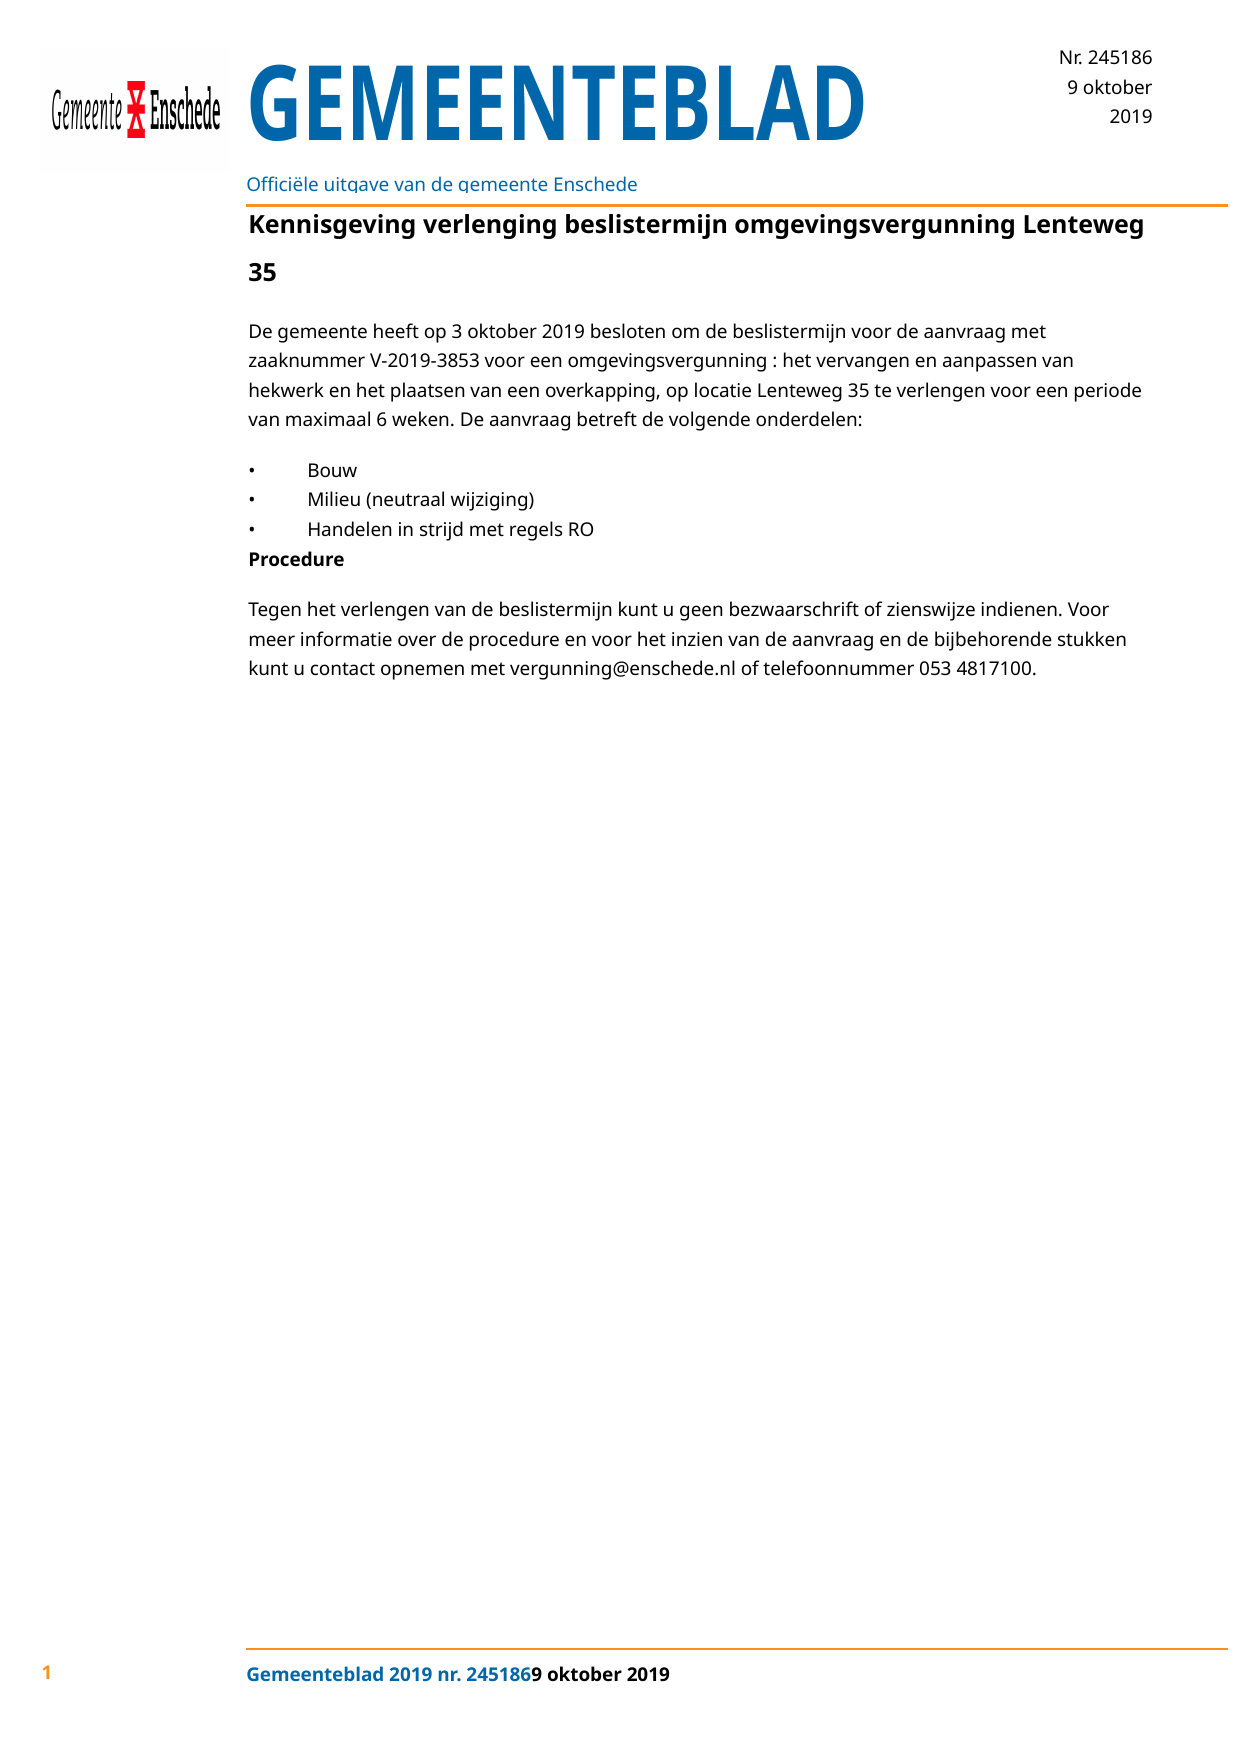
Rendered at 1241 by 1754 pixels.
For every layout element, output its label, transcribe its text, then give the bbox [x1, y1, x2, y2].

list Milieu (neutraal wijziging) [248, 487, 1152, 512]
list Bouw [248, 457, 1152, 483]
text Procedure [248, 546, 1152, 572]
text Kennisgeving verlenging beslistermijn omgevingsvergunning Lenteweg 35 [248, 207, 1152, 288]
list Handelen in strijd met regels RO [248, 516, 1152, 542]
picture [41, 47, 231, 172]
text Tegen het verlengen van de beslistermijn kunt u geen bezwaarschrift of zienswijze indienen. Voor meer informatie over de procedure en voor het inzien van de aanvraag en de bijbehorende stukken kunt u contact opnemen met vergunning@enschede.nl of telefoonnummer 053 4817100. [248, 596, 1152, 681]
text De gemeente heeft op 3 oktober 2019 besloten om de beslistermijn voor de aanvraag met zaaknummer V-2019-3853 voor een omgevingsvergunning : het vervangen en aanpassen van hekwerk en het plaatsen van een overkapping, op locatie Lenteweg 35 te verlengen voor een periode van maximaal 6 weken. De aanvraag betreft de volgende onderdelen: [248, 318, 1152, 432]
